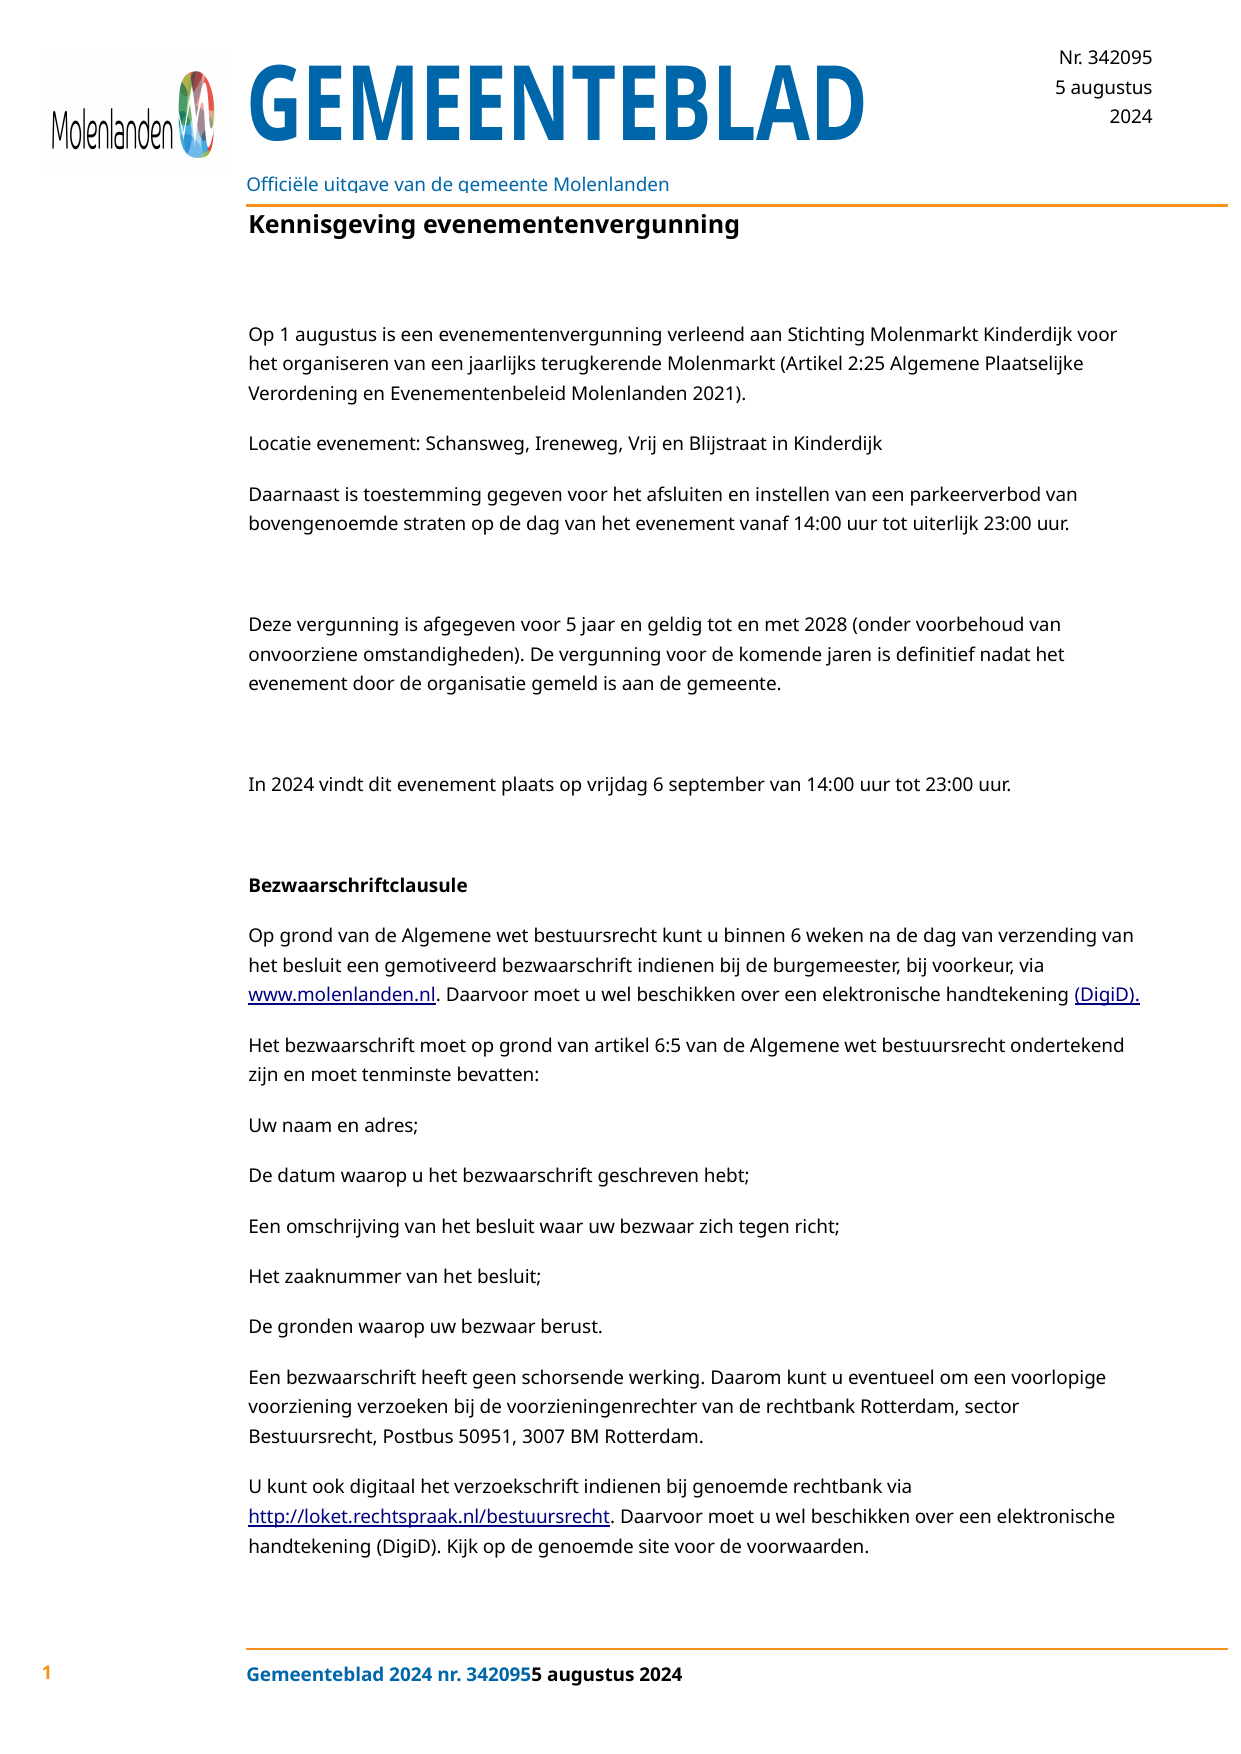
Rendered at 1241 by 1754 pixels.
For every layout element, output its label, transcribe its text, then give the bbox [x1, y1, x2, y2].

text Het bezwaarschrift moet op grond van artikel 6:5 van de Algemene wet bestuursrecht ondertekend zijn en moet tenminste bevatten: [248, 1032, 1152, 1087]
text De datum waarop u het bezwaarschrift geschreven hebt; [248, 1162, 1152, 1188]
text Het zaaknummer van het besluit; [248, 1263, 1152, 1289]
text Een bezwaarschrift heeft geen schorsende werking. Daarom kunt u eventueel om een voorlopige voorziening verzoeken bij de voorzieningenrechter van de rechtbank Rotterdam, sector Bestuursrecht, Postbus 50951, 3007 BM Rotterdam. [248, 1364, 1152, 1449]
text In 2024 vindt dit evenement plaats op vrijdag 6 september van 14:00 uur tot 23:00 uur. [248, 771, 1152, 797]
text Uw naam en adres; [248, 1112, 1152, 1138]
text Op grond van de Algemene wet bestuursrecht kunt u binnen 6 weken na de dag van verzending van het besluit een gemotiveerd bezwaarschrift indienen bij de burgemeester, bij voorkeur, via www.molenlanden.nl. Daarvoor moet u wel beschikken over een elektronische handtekening (DigiD). [248, 922, 1152, 1007]
text Bezwaarschriftclausule [248, 872, 1152, 898]
text De gronden waarop uw bezwaar berust. [248, 1314, 1152, 1339]
text Op 1 augustus is een evenementenvergunning verleend aan Stichting Molenmarkt Kinderdijk voor het organiseren van een jaarlijks terugkerende Molenmarkt (Artikel 2:25 Algemene Plaatselijke Verordening en Evenementenbeleid Molenlanden 2021). [248, 321, 1152, 406]
text Locatie evenement: Schansweg, Ireneweg, Vrij en Blijstraat in Kinderdijk [248, 430, 1152, 456]
picture [41, 47, 231, 172]
text Daarnaast is toestemming gegeven voor het afsluiten en instellen van een parkeerverbod van bovengenoemde straten op de dag van het evenement vanaf 14:00 uur tot uiterlijk 23:00 uur. [248, 481, 1152, 536]
text Kennisgeving evenementenvergunning [248, 207, 1152, 241]
text Een omschrijving van het besluit waar uw bezwaar zich tegen richt; [248, 1213, 1152, 1238]
text Deze vergunning is afgegeven voor 5 jaar en geldig tot en met 2028 (onder voorbehoud van onvoorziene omstandigheden). De vergunning voor de komende jaren is definitief nadat het evenement door de organisatie gemeld is aan de gemeente. [248, 611, 1152, 696]
text U kunt ook digitaal het verzoekschrift indienen bij genoemde rechtbank via http://loket.rechtspraak.nl/bestuursrecht. Daarvoor moet u wel beschikken over een elektronische handtekening (DigiD). Kijk op de genoemde site voor de voorwaarden. [248, 1474, 1152, 1558]
